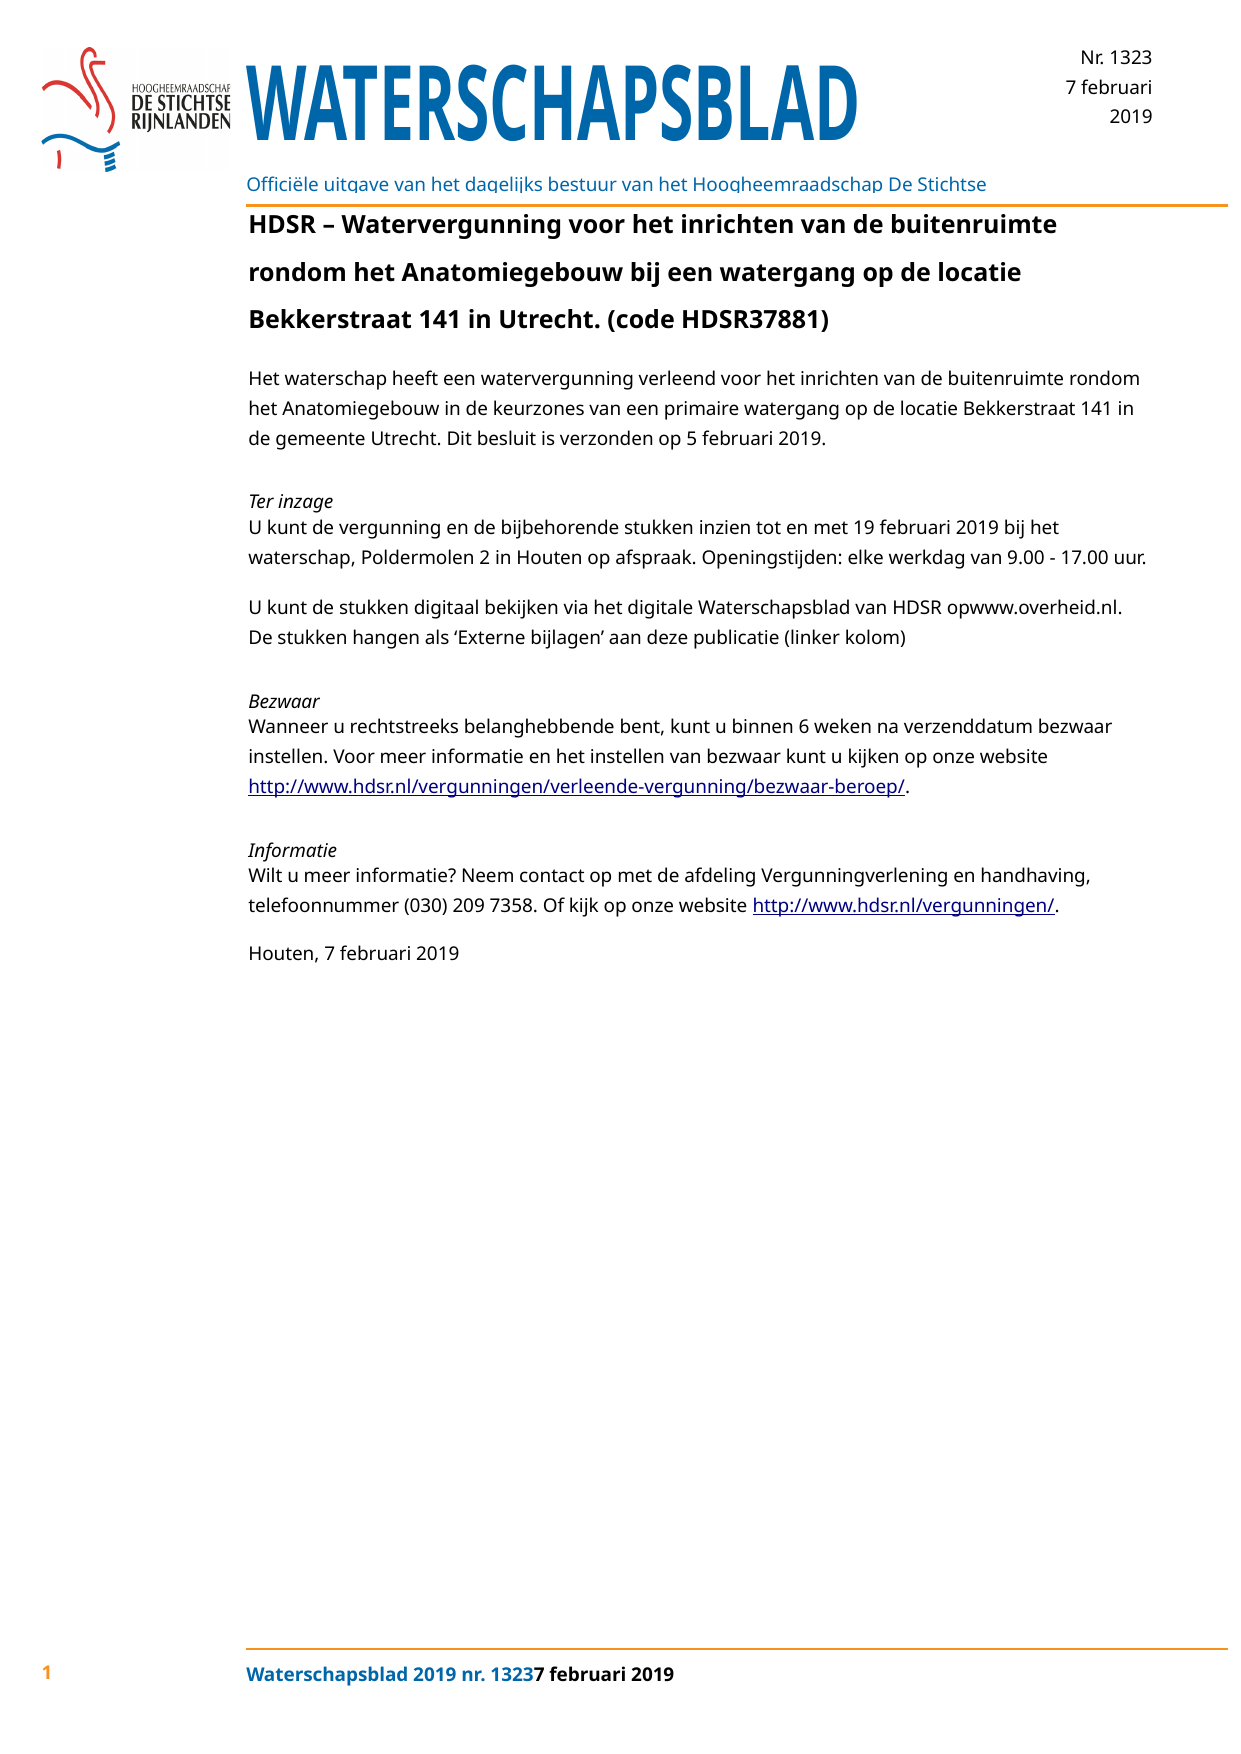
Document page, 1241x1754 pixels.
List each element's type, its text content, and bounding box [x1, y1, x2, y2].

text Wilt u meer informatie? Neem contact op met de afdeling Vergunningverlening en handhaving, telefoonnummer (030) 209 7358. Of kijk op onze website http://www.hdsr.nl/vergunningen/. [248, 862, 1152, 918]
text Bezwaar [248, 688, 1152, 714]
picture [41, 47, 231, 172]
text U kunt de stukken digitaal bekijken via het digitale Waterschapsblad van HDSR opwww.overheid.nl. De stukken hangen als ‘Externe bijlagen’ aan deze publicatie (linker kolom) [248, 594, 1152, 650]
text U kunt de vergunning en de bijbehorende stukken inzien tot en met 19 februari 2019 bij het waterschap, Poldermolen 2 in Houten op afspraak. Openingstijden: elke werkdag van 9.00 - 17.00 uur. [248, 514, 1152, 570]
text Wanneer u rechtstreeks belanghebbende bent, kunt u binnen 6 weken na verzenddatum bezwaar instellen. Voor meer informatie en het instellen van bezwaar kunt u kijken op onze website http://www.hdsr.nl/vergunningen/verleende-vergunning/bezwaar-beroep/. [248, 714, 1152, 798]
text Het waterschap heeft een watervergunning verleend voor het inrichten van de buitenruimte rondom het Anatomiegebouw in de keurzones van een primaire watergang op de locatie Bekkerstraat 141 in de gemeente Utrecht. Dit besluit is verzonden op 5 februari 2019. [248, 366, 1152, 450]
text Ter inzage [248, 489, 1152, 514]
text Informatie [248, 837, 1152, 862]
text Houten, 7 februari 2019 [248, 940, 1152, 966]
text HDSR – Watervergunning voor het inrichten van de buitenruimte rondom het Anatomiegebouw bij een watergang op de locatie Bekkerstraat 141 in Utrecht. (code HDSR37881) [248, 207, 1152, 336]
